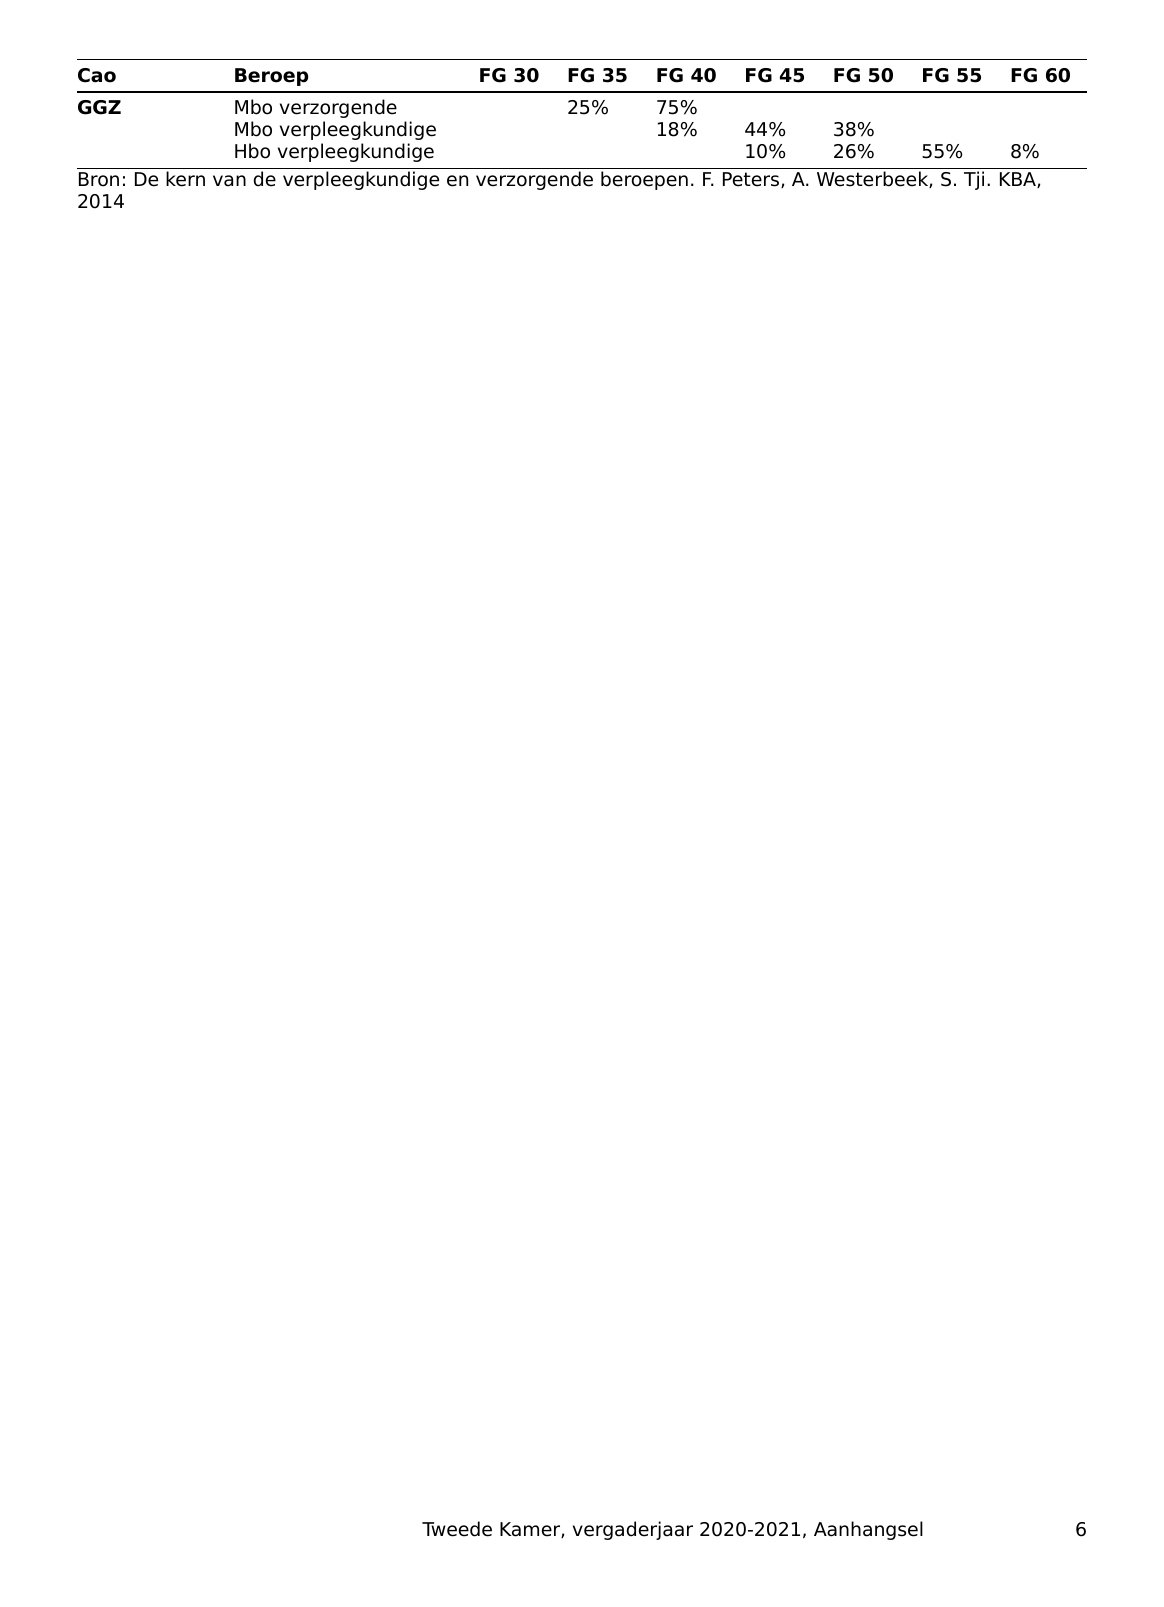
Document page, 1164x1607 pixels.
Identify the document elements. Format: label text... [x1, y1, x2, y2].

table_cell [1004, 119, 1087, 141]
table_cell Mbo verzorgende [227, 93, 472, 119]
table_header FG 45 [738, 60, 827, 91]
table_cell [1004, 93, 1087, 119]
table_cell 55% [915, 141, 1004, 168]
table_cell 75% [650, 93, 738, 119]
table_cell [738, 93, 827, 119]
table_header FG 60 [1004, 60, 1087, 91]
table_cell Hbo verpleegkundige [227, 141, 472, 168]
table_header Cao [77, 60, 227, 91]
table_header FG 55 [915, 60, 1004, 91]
table_header FG 35 [561, 60, 649, 91]
table_cell 26% [827, 141, 915, 168]
table_header FG 40 [650, 60, 738, 91]
table_cell [915, 93, 1004, 119]
table_header Beroep [227, 60, 472, 91]
table_cell [473, 93, 561, 119]
table_cell 25% [561, 93, 649, 119]
table_cell Bron: De kern van de verpleegkundige en verzorgende beroepen. F. Peters, A. Westerbeek, S. Tji. KBA, 2014 [77, 169, 1087, 213]
table_cell [827, 93, 915, 119]
table_cell 10% [738, 141, 827, 168]
table_header FG 50 [827, 60, 915, 91]
table_cell [77, 141, 227, 168]
table_cell GGZ [77, 93, 227, 119]
table_cell [561, 119, 649, 141]
table_cell Mbo verpleegkundige [227, 119, 472, 141]
table_cell [915, 119, 1004, 141]
table_cell [473, 119, 561, 141]
table_cell [473, 141, 561, 168]
table_cell 18% [650, 119, 738, 141]
table_cell [650, 141, 738, 168]
table_cell [77, 119, 227, 141]
table_cell 8% [1004, 141, 1087, 168]
table_header FG 30 [473, 60, 561, 91]
table_cell [561, 141, 649, 168]
table_cell 44% [738, 119, 827, 141]
table_cell 38% [827, 119, 915, 141]
